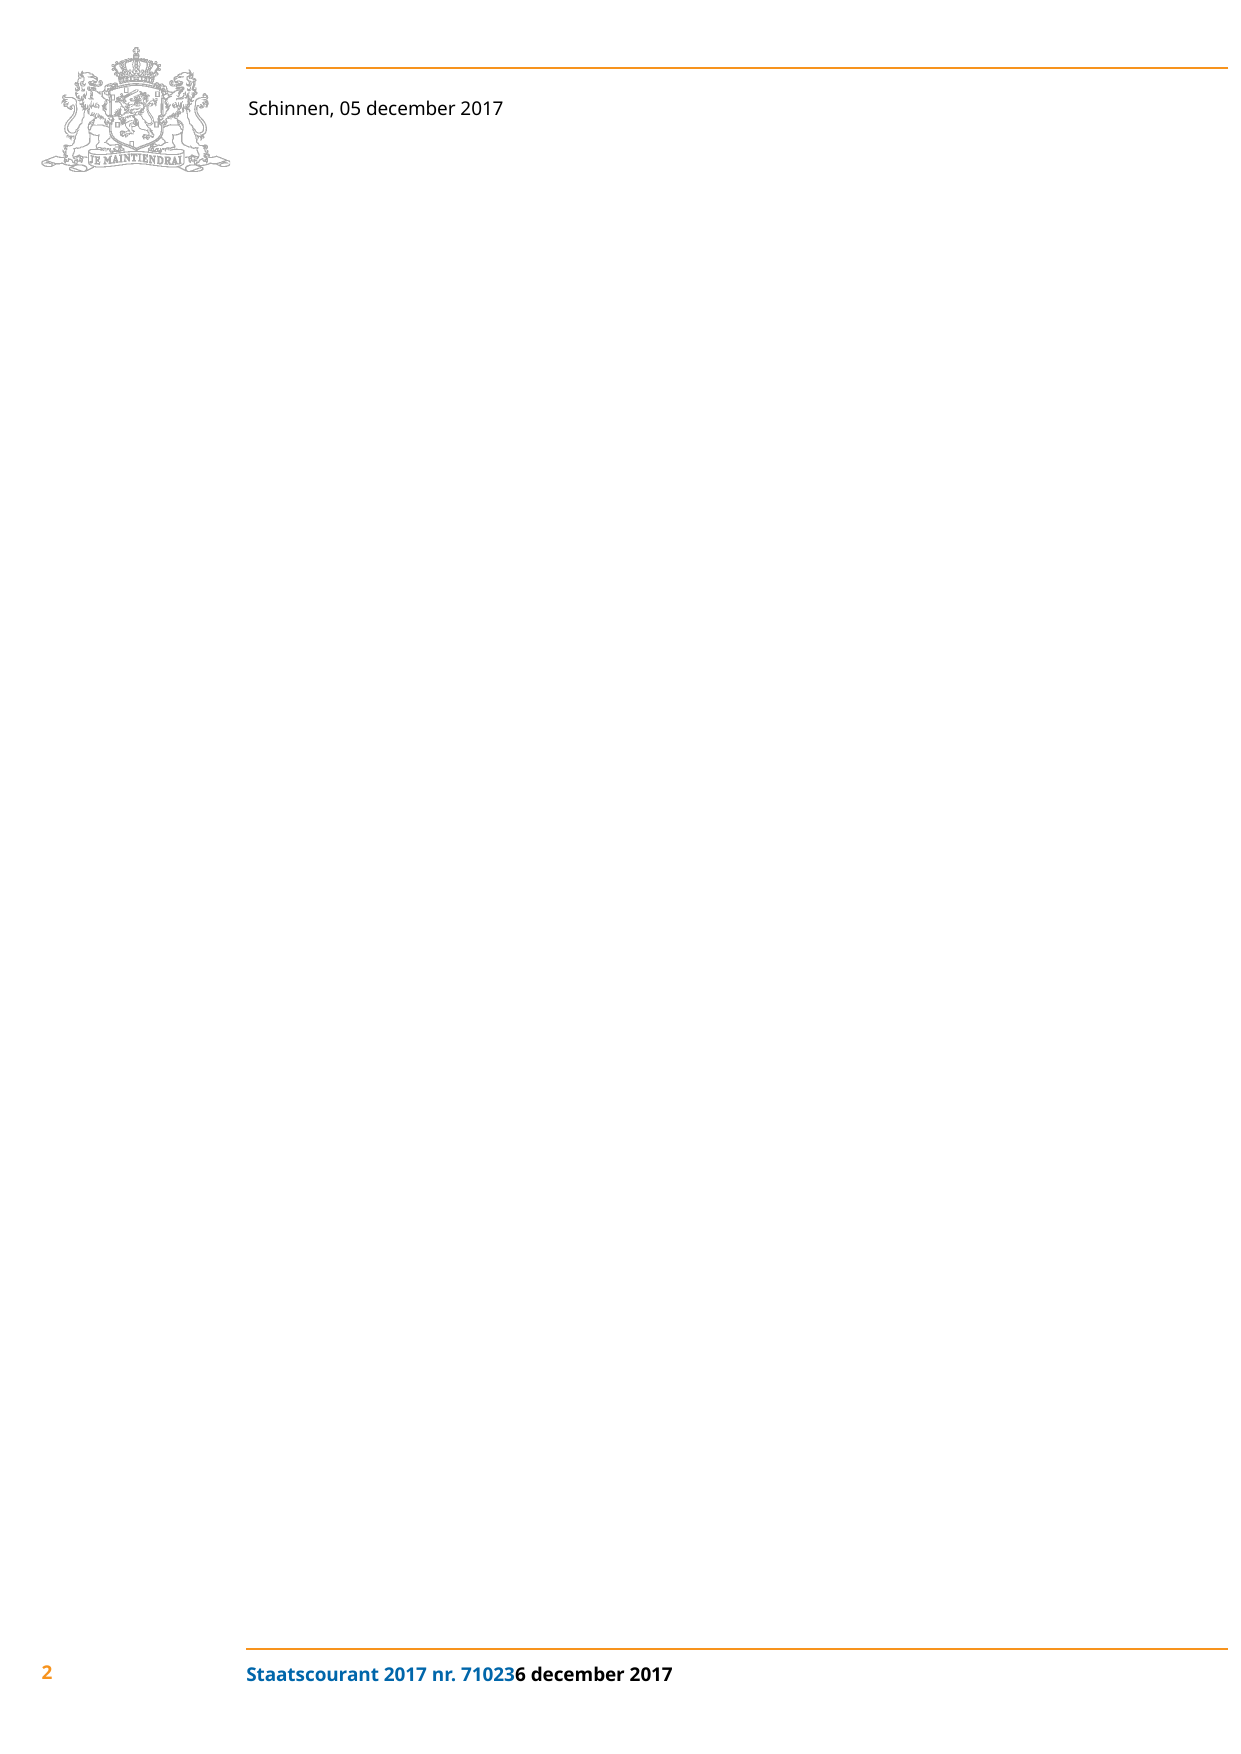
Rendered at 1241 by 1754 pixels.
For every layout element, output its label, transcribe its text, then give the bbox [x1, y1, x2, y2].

text Schinnen, 05 december 2017 [248, 95, 1152, 121]
picture [41, 47, 231, 172]
